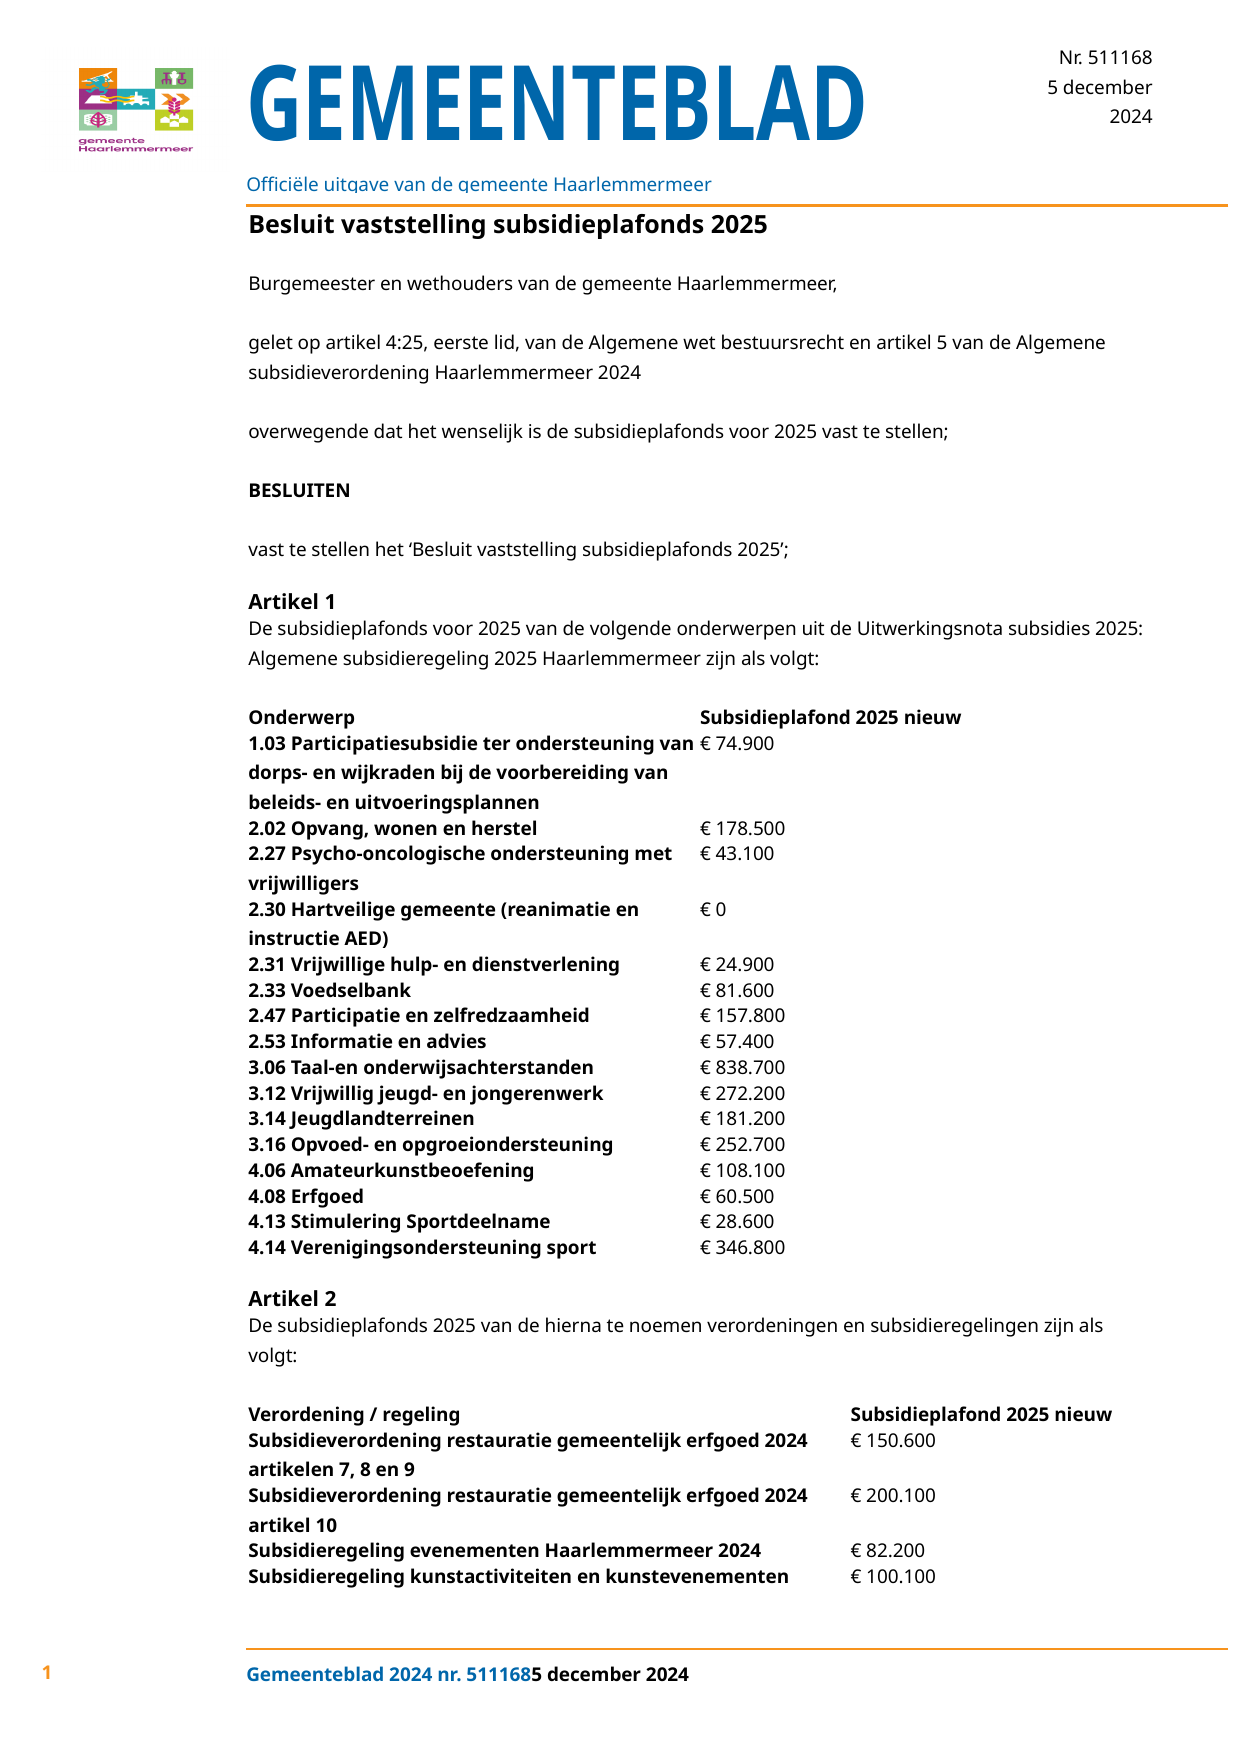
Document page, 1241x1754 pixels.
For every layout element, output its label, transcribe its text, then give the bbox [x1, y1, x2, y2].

table_cell € 272.200 [700, 1080, 1152, 1106]
table_header Verordening / regeling [248, 1401, 850, 1427]
table_cell € 24.900 [700, 951, 1152, 977]
text Burgemeester en wethouders van de gemeente Haarlemmermeer, [248, 270, 1152, 296]
table_cell € 108.100 [700, 1157, 1152, 1183]
table_cell € 252.700 [700, 1131, 1152, 1157]
table_cell € 100.100 [850, 1564, 1152, 1589]
table_cell 2.31 Vrijwillige hulp- en dienstverlening [248, 951, 700, 977]
table_cell 1.03 Participatiesubsidie ter ondersteuning van dorps- en wijkraden bij de voorbereiding van beleids- en uitvoeringsplannen [248, 730, 700, 815]
table_cell € 74.900 [700, 730, 1152, 815]
table_header Subsidieplafond 2025 nieuw [850, 1401, 1152, 1427]
text Artikel 2 [248, 1284, 1152, 1312]
table_cell 2.30 Hartveilige gemeente (reanimatie en instructie AED) [248, 896, 700, 951]
text De subsidieplafonds voor 2025 van de volgende onderwerpen uit de Uitwerkingsnota subsidies 2025: Algemene subsidieregeling 2025 Haarlemmermeer zijn als volgt: [248, 615, 1152, 671]
table_cell € 0 [700, 896, 1152, 951]
table_cell 2.02 Opvang, wonen en herstel [248, 815, 700, 841]
table_cell Subsidieregeling evenementen Haarlemmermeer 2024 [248, 1538, 850, 1563]
text De subsidieplafonds 2025 van de hierna te noemen verordeningen en subsidieregelingen zijn als volgt: [248, 1312, 1152, 1368]
table_cell € 150.600 [850, 1427, 1152, 1482]
table_cell 4.08 Erfgoed [248, 1183, 700, 1208]
table_cell 3.14 Jeugdlandterreinen [248, 1106, 700, 1131]
text BESLUITEN [248, 477, 1152, 503]
table_cell 3.16 Opvoed- en opgroeiondersteuning [248, 1131, 700, 1157]
picture [41, 47, 231, 172]
table_header Subsidieplafond 2025 nieuw [700, 704, 1152, 730]
table_cell 2.27 Psycho-oncologische ondersteuning met vrijwilligers [248, 841, 700, 896]
table_cell € 82.200 [850, 1538, 1152, 1563]
table_cell 4.06 Amateurkunstbeoefening [248, 1157, 700, 1183]
table_cell € 57.400 [700, 1029, 1152, 1054]
table_cell Subsidieverordening restauratie gemeentelijk erfgoed 2024 artikelen 7, 8 en 9 [248, 1427, 850, 1482]
table_cell 3.12 Vrijwillig jeugd- en jongerenwerk [248, 1080, 700, 1106]
text Artikel 1 [248, 587, 1152, 615]
table_cell 3.06 Taal-en onderwijsachterstanden [248, 1054, 700, 1080]
table_header Onderwerp [248, 704, 700, 730]
table_cell 4.14 Verenigingsondersteuning sport [248, 1234, 700, 1260]
text vast te stellen het ‘Besluit vaststelling subsidieplafonds 2025’; [248, 537, 1152, 562]
table_cell 2.33 Voedselbank [248, 977, 700, 1003]
table_cell 2.47 Participatie en zelfredzaamheid [248, 1003, 700, 1028]
table_cell € 178.500 [700, 815, 1152, 841]
table_cell € 43.100 [700, 841, 1152, 896]
table_cell € 346.800 [700, 1234, 1152, 1260]
table_cell € 200.100 [850, 1483, 1152, 1538]
text Besluit vaststelling subsidieplafonds 2025 [248, 207, 1152, 241]
table_cell Subsidieverordening restauratie gemeentelijk erfgoed 2024 artikel 10 [248, 1483, 850, 1538]
table_cell € 28.600 [700, 1209, 1152, 1234]
text gelet op artikel 4:25, eerste lid, van de Algemene wet bestuursrecht en artikel 5 van de Algemene subsidieverordening Haarlemmermeer 2024 [248, 329, 1152, 385]
table_cell Subsidieregeling kunstactiviteiten en kunstevenementen [248, 1564, 850, 1589]
table_cell 2.53 Informatie en advies [248, 1029, 700, 1054]
table_cell € 81.600 [700, 977, 1152, 1003]
table_cell € 181.200 [700, 1106, 1152, 1131]
table_cell € 838.700 [700, 1054, 1152, 1080]
table_cell € 157.800 [700, 1003, 1152, 1028]
text overwegende dat het wenselijk is de subsidieplafonds voor 2025 vast te stellen; [248, 418, 1152, 444]
table_cell € 60.500 [700, 1183, 1152, 1208]
table_cell 4.13 Stimulering Sportdeelname [248, 1209, 700, 1234]
